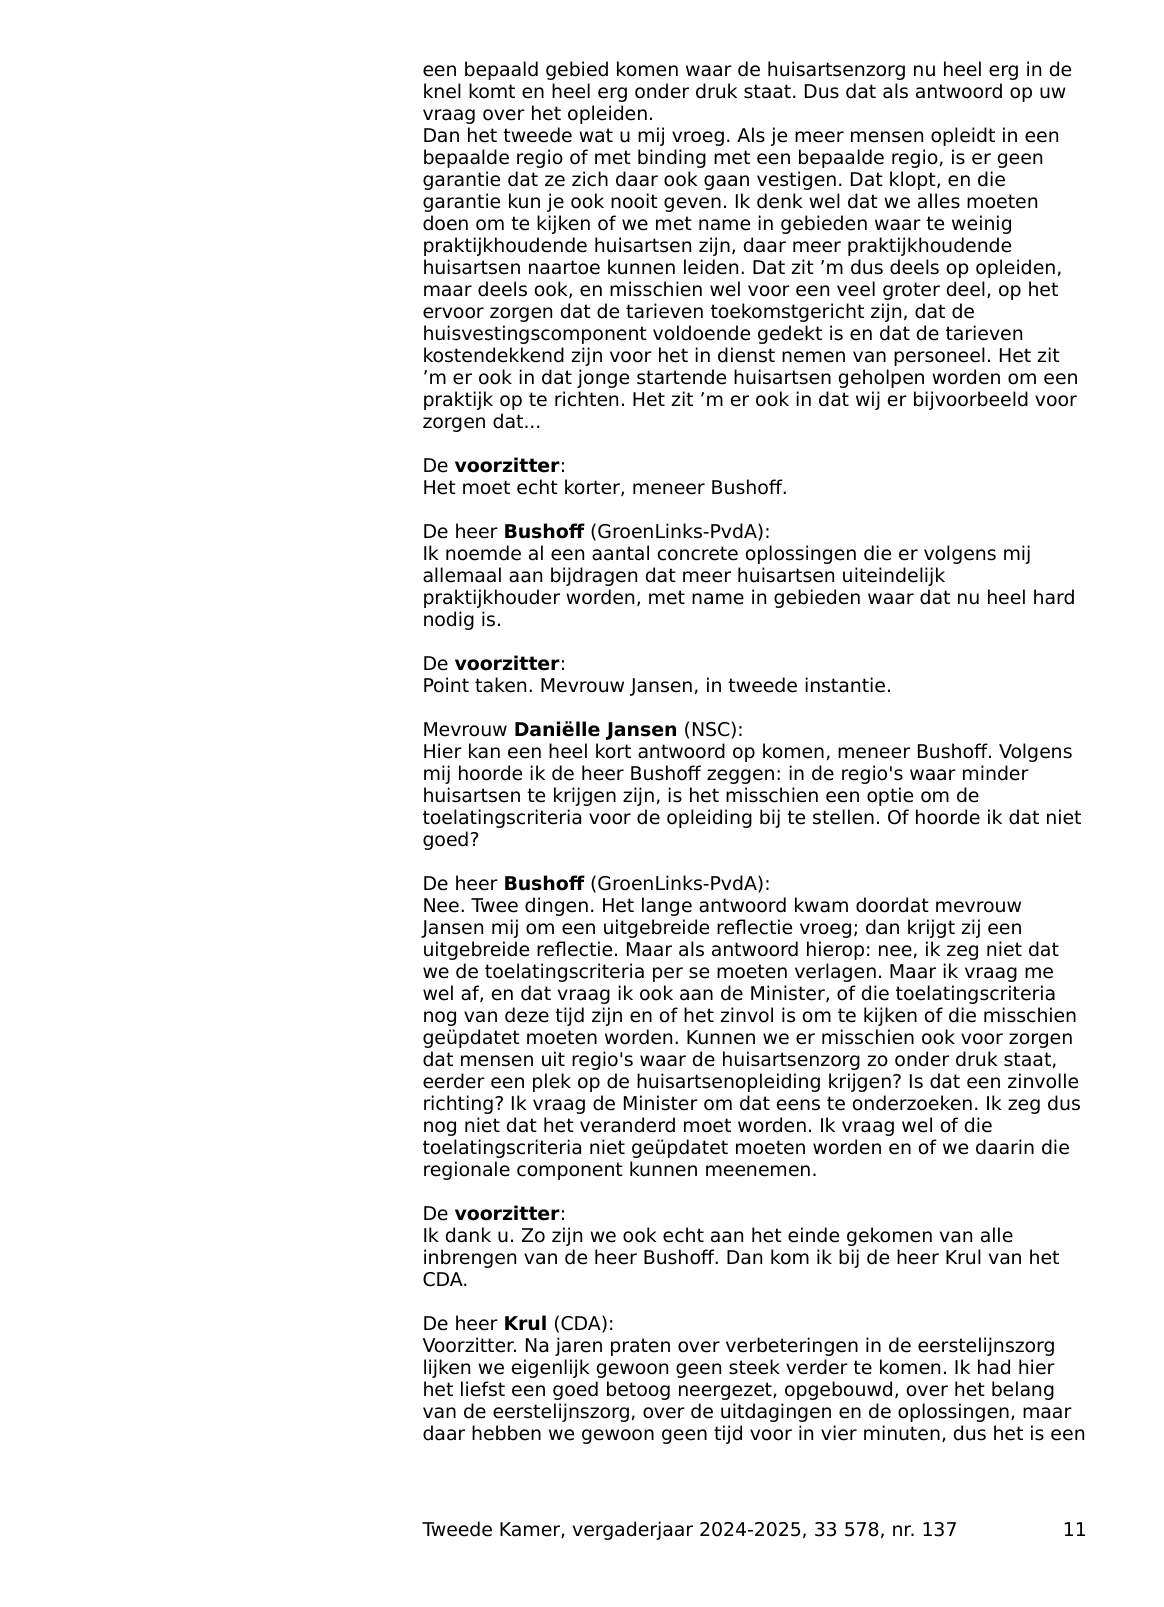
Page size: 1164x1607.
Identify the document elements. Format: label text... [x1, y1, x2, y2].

text Point taken. Mevrouw Jansen, in tweede instantie. [422, 675, 1087, 697]
text De heer Krul (CDA): [422, 1313, 1087, 1335]
text Nee. Twee dingen. Het lange antwoord kwam doordat mevrouw Jansen mij om een uitgebreide reflectie vroeg; dan krijgt zij een uitgebreide reflectie. Maar als antwoord hierop: nee, ik zeg niet dat we de toelatingscriteria per se moeten verlagen. Maar ik vraag me wel af, en dat vraag ik ook aan de Minister, of die toelatingscriteria nog van deze tijd zijn en of het zinvol is om te kijken of die misschien geüpdatet moeten worden. Kunnen we er misschien ook voor zorgen dat mensen uit regio's waar de huisartsenzorg zo onder druk staat, eerder een plek op de huisartsenopleiding krijgen? Is dat een zinvolle richting? Ik vraag de Minister om dat eens te onderzoeken. Ik zeg dus nog niet dat het veranderd moet worden. Ik vraag wel of die toelatingscriteria niet geüpdatet moeten worden en of we daarin die regionale component kunnen meenemen. [422, 895, 1087, 1181]
text De heer Bushoff (GroenLinks-PvdA): [422, 521, 1087, 543]
text Ik noemde al een aantal concrete oplossingen die er volgens mij allemaal aan bijdragen dat meer huisartsen uiteindelijk praktijkhouder worden, met name in gebieden waar dat nu heel hard nodig is. [422, 543, 1087, 631]
text Hier kan een heel kort antwoord op komen, meneer Bushoff. Volgens mij hoorde ik de heer Bushoff zeggen: in de regio's waar minder huisartsen te krijgen zijn, is het misschien een optie om de toelatingscriteria voor de opleiding bij te stellen. Of hoorde ik dat niet goed? [422, 741, 1087, 851]
text De voorzitter: [422, 1203, 1087, 1225]
text Ik dank u. Zo zijn we ook echt aan het einde gekomen van alle inbrengen van de heer Bushoff. Dan kom ik bij de heer Krul van het CDA. [422, 1225, 1087, 1291]
text De heer Bushoff (GroenLinks-PvdA): [422, 873, 1087, 895]
text Het moet echt korter, meneer Bushoff. [422, 477, 1087, 499]
text Voorzitter. Na jaren praten over verbeteringen in de eerstelijnszorg lijken we eigenlijk gewoon geen steek verder te komen. Ik had hier het liefst een goed betoog neergezet, opgebouwd, over het belang van de eerstelijnszorg, over de uitdagingen en de oplossingen, maar daar hebben we gewoon geen tijd voor in vier minuten, dus het is een [422, 1335, 1087, 1445]
text Dan het tweede wat u mij vroeg. Als je meer mensen opleidt in een bepaalde regio of met binding met een bepaalde regio, is er geen garantie dat ze zich daar ook gaan vestigen. Dat klopt, en die garantie kun je ook nooit geven. Ik denk wel dat we alles moeten doen om te kijken of we met name in gebieden waar te weinig praktijkhoudende huisartsen zijn, daar meer praktijkhoudende huisartsen naartoe kunnen leiden. Dat zit ’m dus deels op opleiden, maar deels ook, en misschien wel voor een veel groter deel, op het ervoor zorgen dat de tarieven toekomstgericht zijn, dat de huisvestingscomponent voldoende gedekt is en dat de tarieven kostendekkend zijn voor het in dienst nemen van personeel. Het zit ’m er ook in dat jonge startende huisartsen geholpen worden om een praktijk op te richten. Het zit ’m er ook in dat wij er bijvoorbeeld voor zorgen dat... [422, 125, 1087, 433]
text De voorzitter: [422, 455, 1087, 477]
text De voorzitter: [422, 653, 1087, 675]
text Mevrouw Daniëlle Jansen (NSC): [422, 719, 1087, 741]
text een bepaald gebied komen waar de huisartsenzorg nu heel erg in de knel komt en heel erg onder druk staat. Dus dat als antwoord op uw vraag over het opleiden. [422, 59, 1087, 125]
